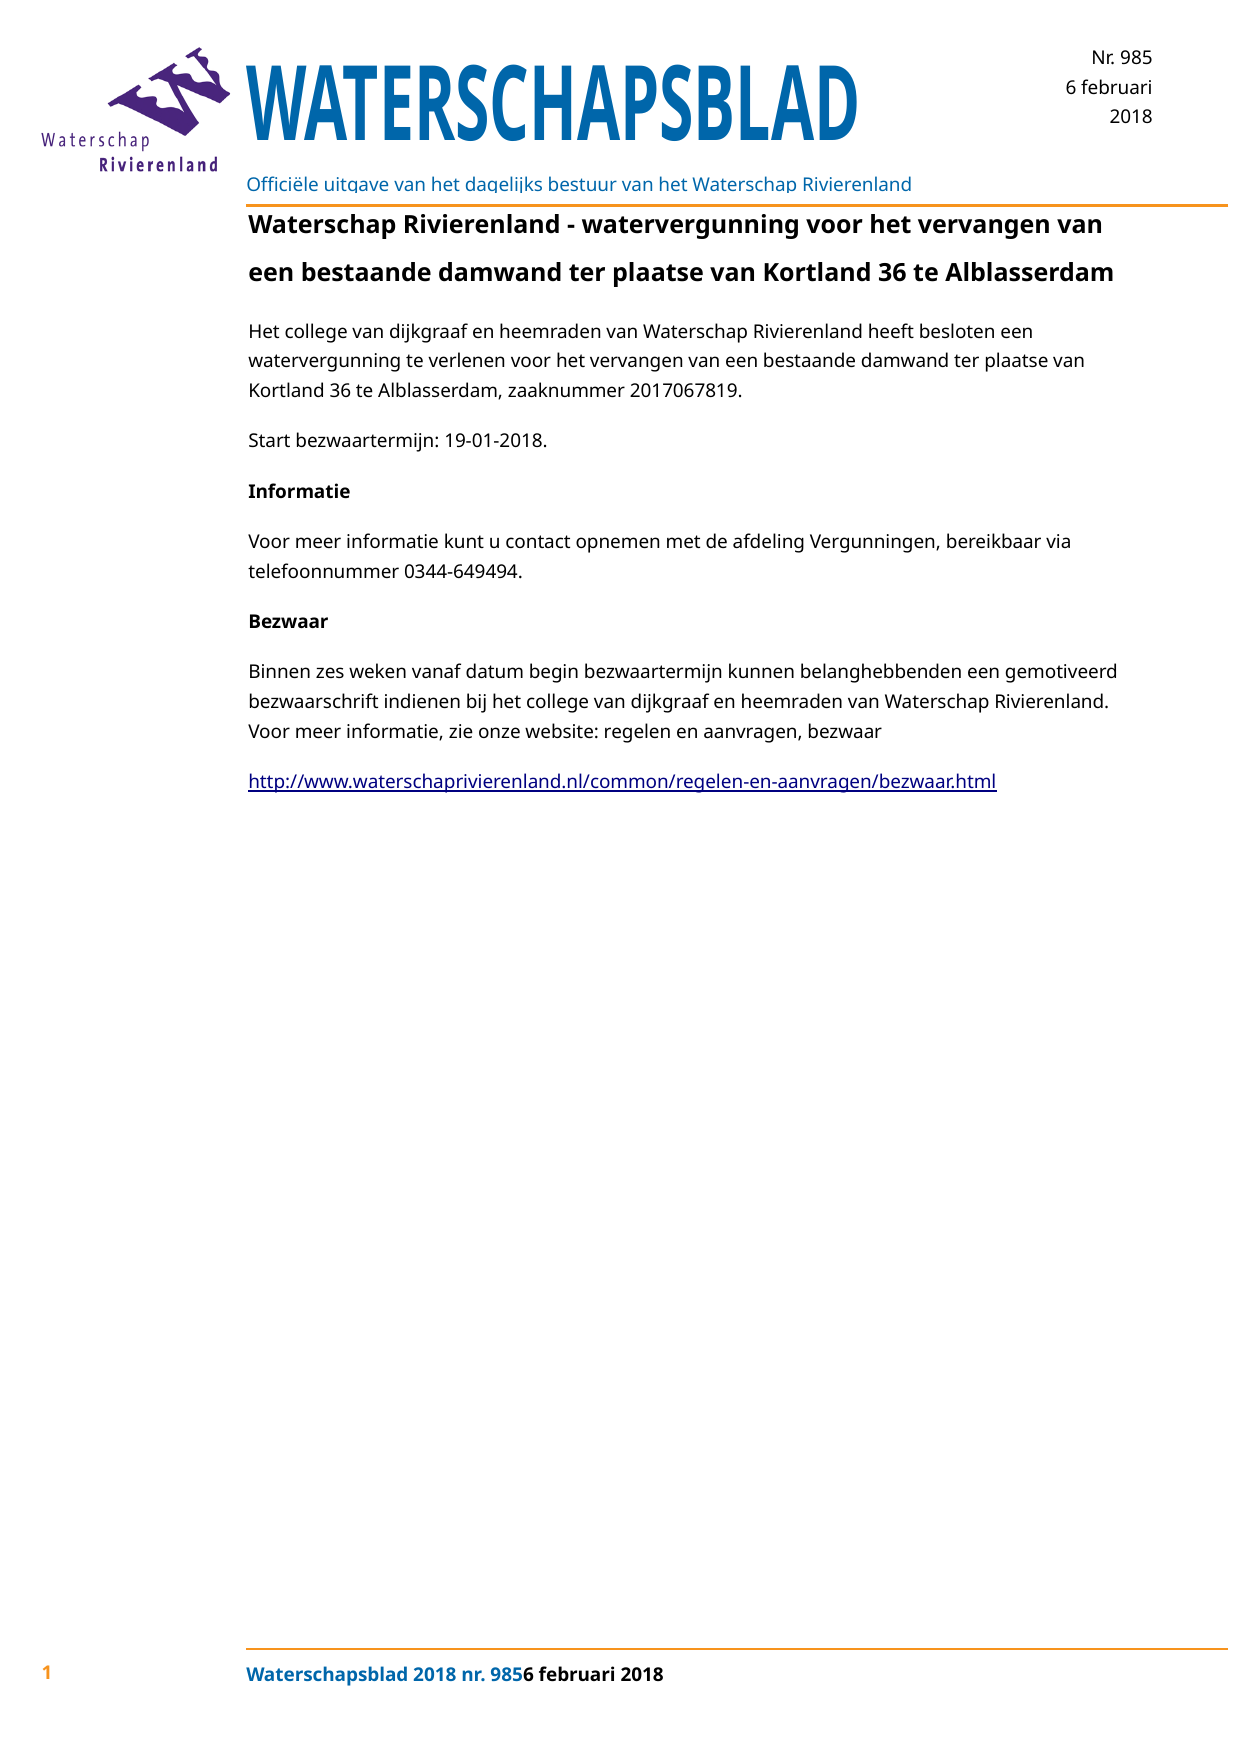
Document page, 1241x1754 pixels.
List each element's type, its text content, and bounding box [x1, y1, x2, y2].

text Het college van dijkgraaf en heemraden van Waterschap Rivierenland heeft besloten een watervergunning te verlenen voor het vervangen van een bestaande damwand ter plaatse van Kortland 36 te Alblasserdam, zaaknummer 2017067819. [248, 318, 1152, 403]
text Start bezwaartermijn: 19-01-2018. [248, 427, 1152, 453]
text Informatie [248, 478, 1152, 504]
text Waterschap Rivierenland - watervergunning voor het vervangen van een bestaande damwand ter plaatse van Kortland 36 te Alblasserdam [248, 207, 1152, 288]
picture [41, 47, 231, 172]
text Bezwaar [248, 608, 1152, 634]
text Binnen zes weken vanaf datum begin bezwaartermijn kunnen belanghebbenden een gemotiveerd bezwaarschrift indienen bij het college van dijkgraaf en heemraden van Waterschap Rivierenland. Voor meer informatie, zie onze website: regelen en aanvragen, bezwaar [248, 659, 1152, 744]
text Voor meer informatie kunt u contact opnemen met de afdeling Vergunningen, bereikbaar via telefoonnummer 0344-649494. [248, 528, 1152, 584]
text http://www.waterschaprivierenland.nl/common/regelen-en-aanvragen/bezwaar.html [248, 768, 1152, 794]
